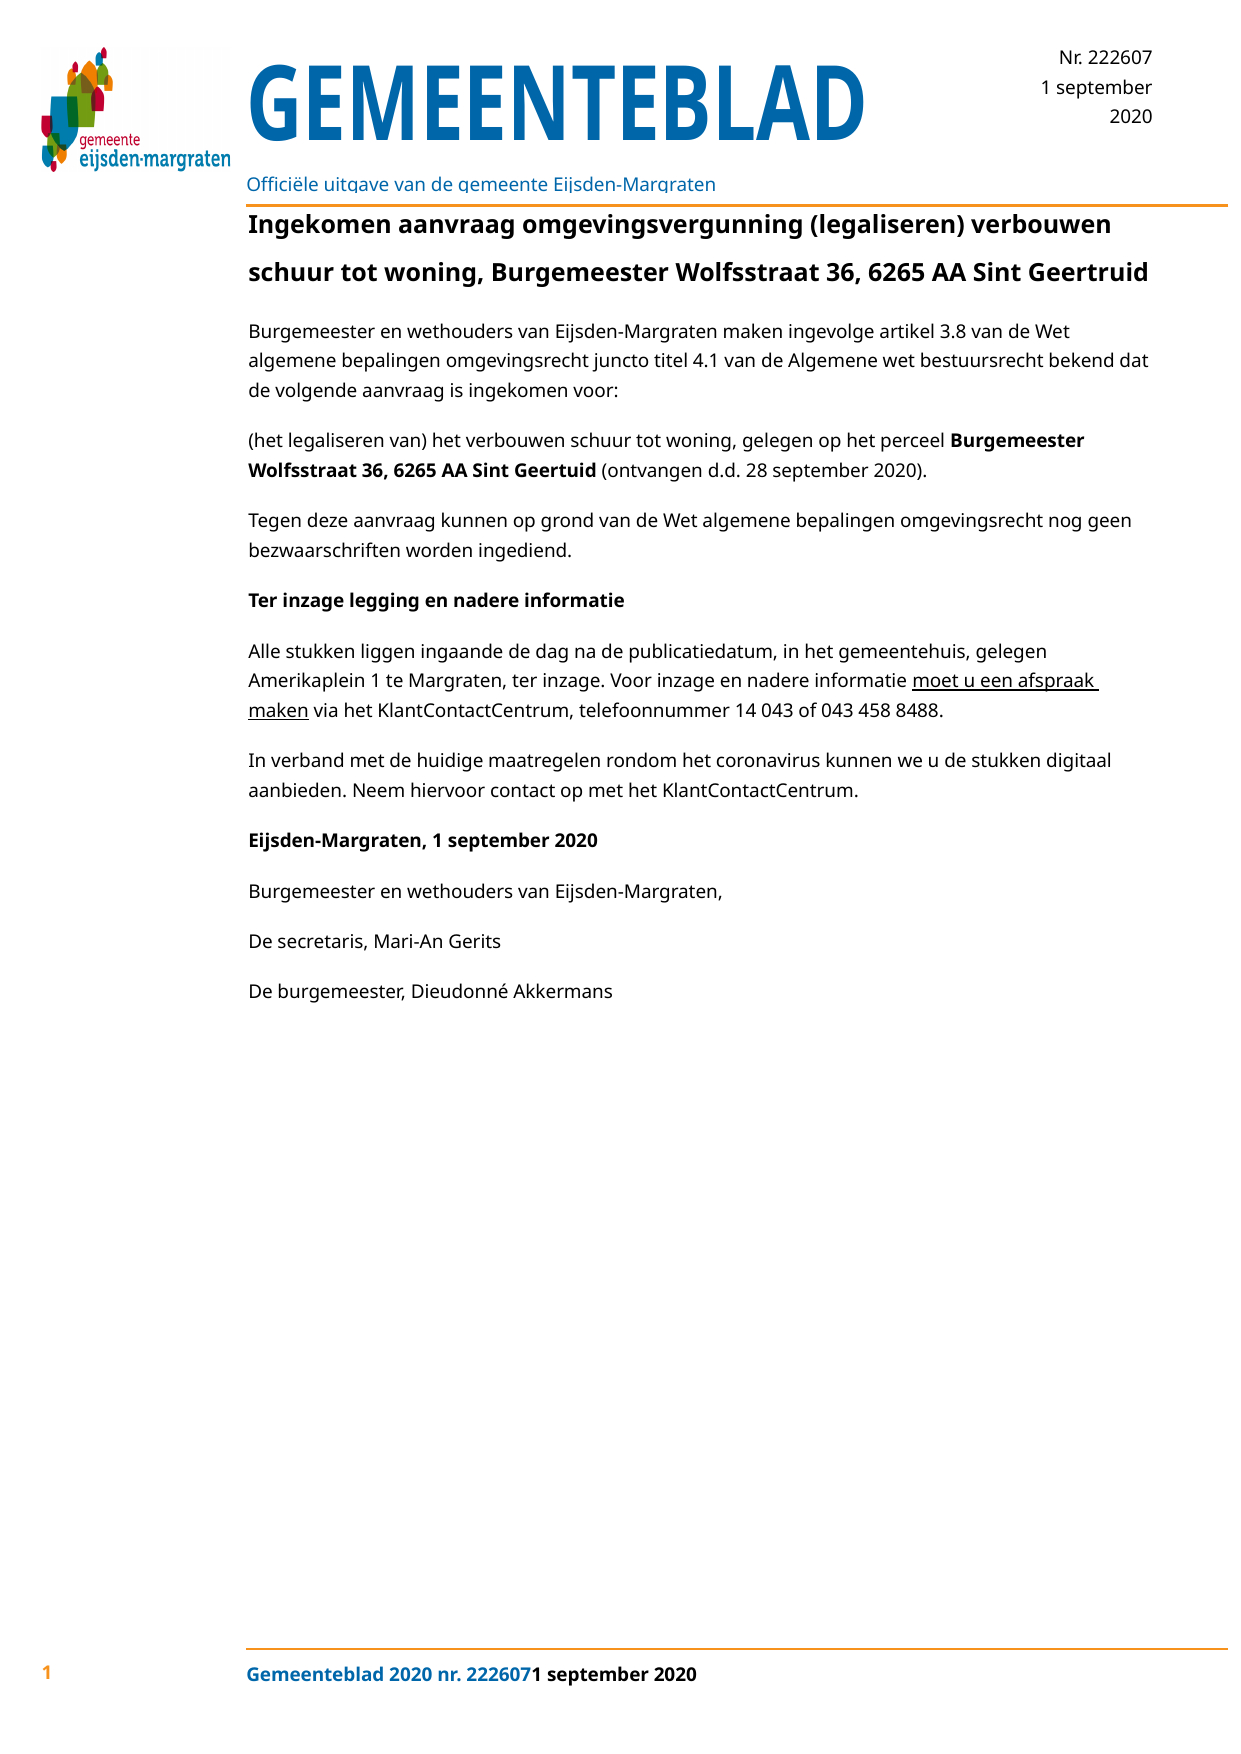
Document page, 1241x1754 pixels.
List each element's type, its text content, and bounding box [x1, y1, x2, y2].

text Burgemeester en wethouders van Eijsden-Margraten maken ingevolge artikel 3.8 van de Wet algemene bepalingen omgevingsrecht juncto titel 4.1 van de Algemene wet bestuursrecht bekend dat de volgende aanvraag is ingekomen voor: [248, 318, 1152, 403]
text Ter inzage legging en nadere informatie [248, 587, 1152, 613]
picture [41, 47, 231, 172]
text Eijsden-Margraten, 1 september 2020 [248, 827, 1152, 853]
text De burgemeester, Dieudonné Akkermans [248, 979, 1152, 1004]
text Alle stukken liggen ingaande de dag na de publicatiedatum, in het gemeentehuis, gelegen Amerikaplein 1 te Margraten, ter inzage. Voor inzage en nadere informatie moet u een afspraak maken via het KlantContactCentrum, telefoonnummer 14 043 of 043 458 8488. [248, 638, 1152, 723]
text Burgemeester en wethouders van Eijsden-Margraten, [248, 878, 1152, 904]
text De secretaris, Mari-An Gerits [248, 928, 1152, 954]
text (het legaliseren van) het verbouwen schuur tot woning, gelegen op het perceel Burgemeester Wolfsstraat 36, 6265 AA Sint Geertuid (ontvangen d.d. 28 september 2020). [248, 427, 1152, 483]
text In verband met de huidige maatregelen rondom het coronavirus kunnen we u de stukken digitaal aanbieden. Neem hiervoor contact op met het KlantContactCentrum. [248, 747, 1152, 803]
text Tegen deze aanvraag kunnen op grond van de Wet algemene bepalingen omgevingsrecht nog geen bezwaarschriften worden ingediend. [248, 507, 1152, 563]
text Ingekomen aanvraag omgevingsvergunning (legaliseren) verbouwen schuur tot woning, Burgemeester Wolfsstraat 36, 6265 AA Sint Geertruid [248, 207, 1152, 288]
